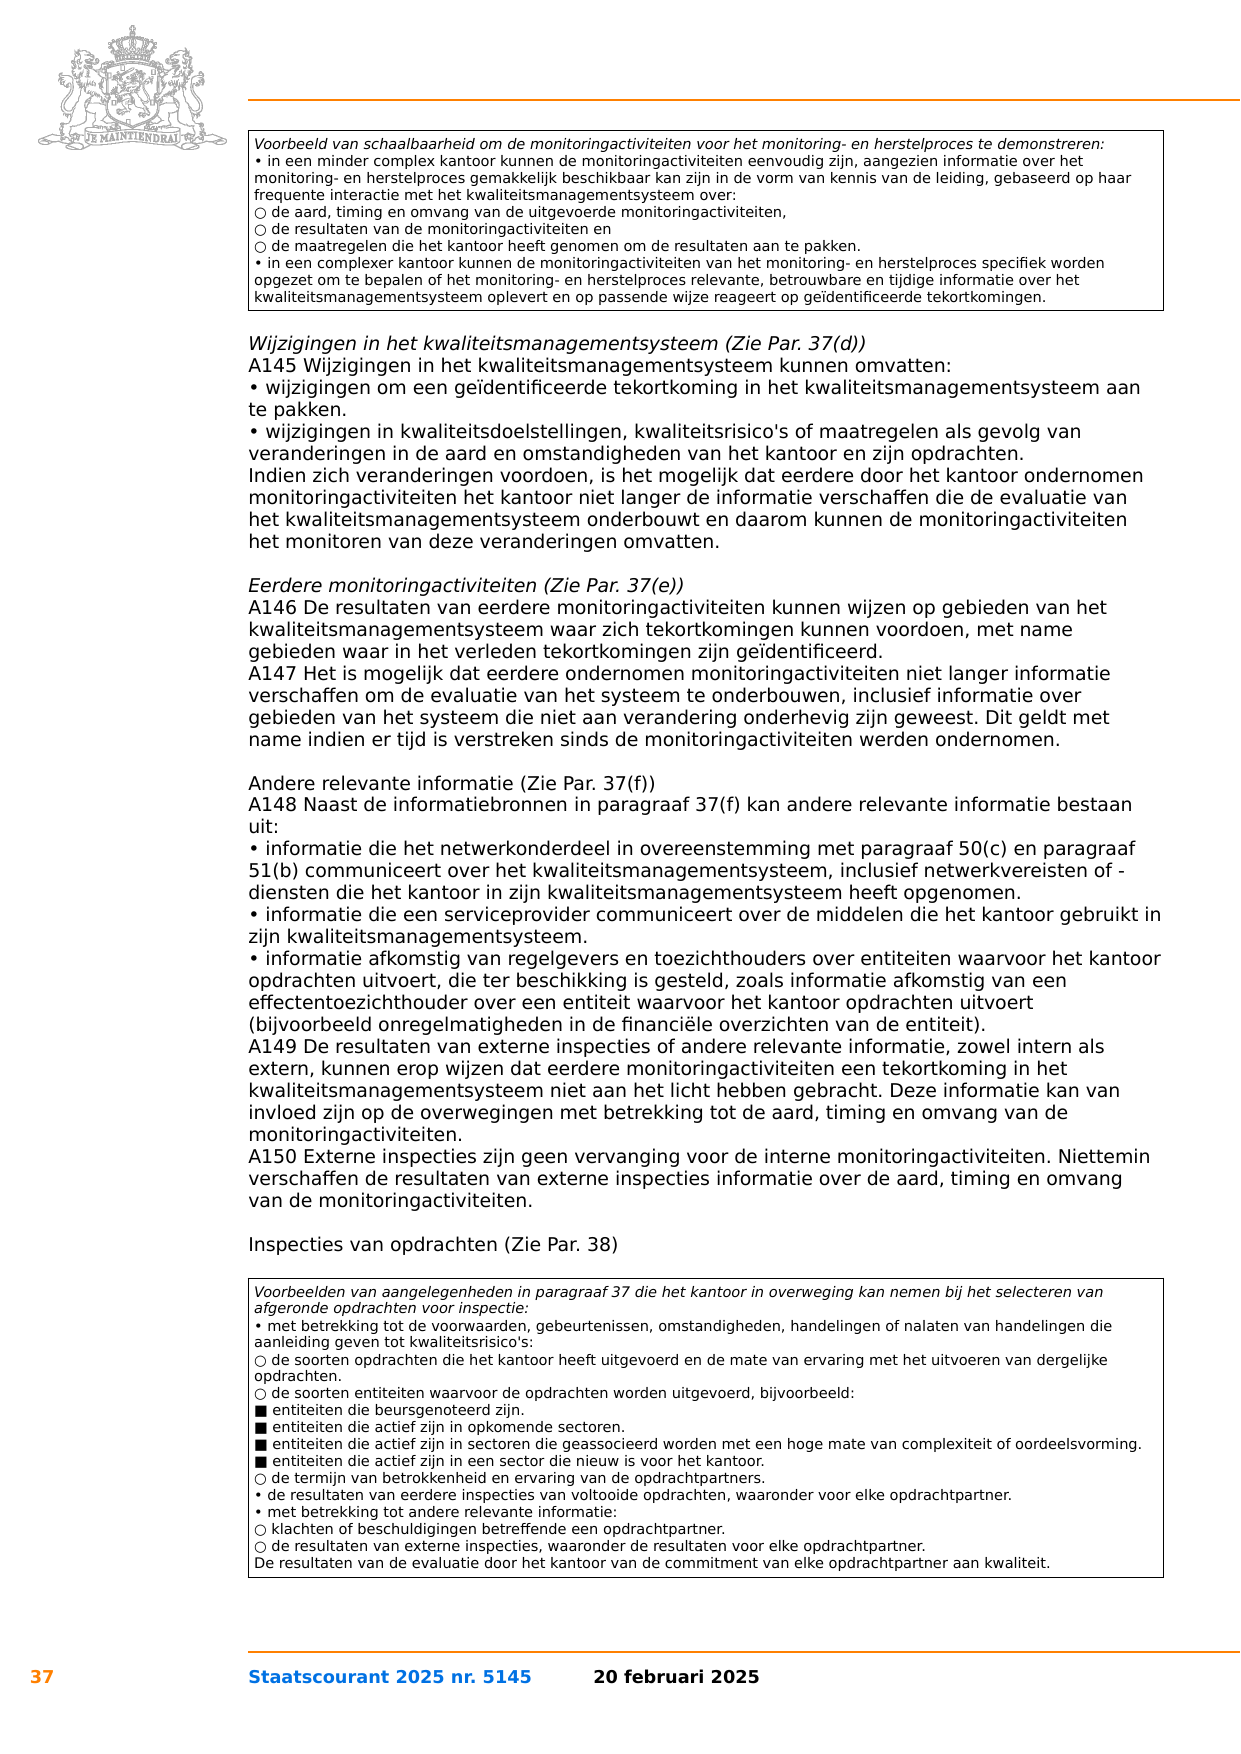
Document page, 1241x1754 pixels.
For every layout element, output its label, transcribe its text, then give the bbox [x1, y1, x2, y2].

subtitle Inspecties van opdrachten (Zie Par. 38) [248, 1234, 1163, 1256]
text A147 Het is mogelijk dat eerdere ondernomen monitoringactiviteiten niet langer informatie verschaffen om de evaluatie van het systeem te onderbouwen, inclusief informatie over gebieden van het systeem die niet aan verandering onderhevig zijn geweest. Dit geldt met name indien er tijd is verstreken sinds de monitoringactiviteiten werden ondernomen. [248, 663, 1163, 751]
text A149 De resultaten van externe inspecties of andere relevante informatie, zowel intern als extern, kunnen erop wijzen dat eerdere monitoringactiviteiten een tekortkoming in het kwaliteitsmanagementsysteem niet aan het licht hebben gebracht. Deze informatie kan van invloed zijn op de overwegingen met betrekking tot de aard, timing en omvang van de monitoringactiviteiten. [248, 1036, 1163, 1146]
text • wijzigingen om een geïdentificeerde tekortkoming in het kwaliteitsmanagementsysteem aan te pakken. [248, 377, 1163, 421]
text • wijzigingen in kwaliteitsdoelstellingen, kwaliteitsrisico's of maatregelen als gevolg van veranderingen in de aard en omstandigheden van het kantoor en zijn opdrachten. [248, 421, 1163, 465]
text • informatie afkomstig van regelgevers en toezichthouders over entiteiten waarvoor het kantoor opdrachten uitvoert, die ter beschikking is gesteld, zoals informatie afkomstig van een effectentoezichthouder over een entiteit waarvoor het kantoor opdrachten uitvoert (bijvoorbeeld onregelmatigheden in de financiële overzichten van de entiteit). [248, 948, 1163, 1036]
subtitle Wijzigingen in het kwaliteitsmanagementsysteem (Zie Par. 37(d)) [248, 333, 1163, 355]
text A148 Naast de informatiebronnen in paragraaf 37(f) kan andere relevante informatie bestaan uit: [248, 794, 1163, 838]
text A150 Externe inspecties zijn geen vervanging voor de interne monitoringactiviteiten. Niettemin verschaffen de resultaten van externe inspecties informatie over de aard, timing en omvang van de monitoringactiviteiten. [248, 1146, 1163, 1212]
subtitle Andere relevante informatie (Zie Par. 37(f)) [248, 772, 1163, 794]
table_header Voorbeelden van aangelegenheden in paragraaf 37 die het kantoor in overweging kan nemen bij het selecteren van afgeronde opdrachten voor inspectie: • met betrekking tot de voorwaarden, gebeurtenissen, omstandigheden, handelingen of nalaten van handelingen die aanleiding geven tot kwaliteitsrisico's: ○ de soorten opdrachten die het kantoor heeft uitgevoerd en de mate van ervaring met het uitvoeren van dergelijke opdrachten. ○ de soorten entiteiten waarvoor de opdrachten worden uitgevoerd, bijvoorbeeld: ■ entiteiten die beursgenoteerd zijn. ■ entiteiten die actief zijn in opkomende sectoren. ■ entiteiten die actief zijn in sectoren die geassocieerd worden met een hoge mate van complexiteit of oordeelsvorming. ■ entiteiten die actief zijn in een sector die nieuw is voor het kantoor. ○ de termijn van betrokkenheid en ervaring van de opdrachtpartners. • de resultaten van eerdere inspecties van voltooide opdrachten, waaronder voor elke opdrachtpartner. • met betrekking tot andere relevante informatie: ○ klachten of beschuldigingen betreffende een opdrachtpartner. ○ de resultaten van externe inspecties, waaronder de resultaten voor elke opdrachtpartner. De resultaten van de evaluatie door het kantoor van de commitment van elke opdrachtpartner aan kwaliteit. [249, 1279, 1163, 1577]
table_header Voorbeeld van schaalbaarheid om de monitoringactiviteiten voor het monitoring- en herstelproces te demonstreren: • in een minder complex kantoor kunnen de monitoringactiviteiten eenvoudig zijn, aangezien informatie over het monitoring- en herstelproces gemakkelijk beschikbaar kan zijn in de vorm van kennis van de leiding, gebaseerd op haar frequente interactie met het kwaliteitsmanagementsysteem over: ○ de aard, timing en omvang van de uitgevoerde monitoringactiviteiten, ○ de resultaten van de monitoringactiviteiten en ○ de maatregelen die het kantoor heeft genomen om de resultaten aan te pakken. • in een complexer kantoor kunnen de monitoringactiviteiten van het monitoring- en herstelproces specifiek worden opgezet om te bepalen of het monitoring- en herstelproces relevante, betrouwbare en tijdige informatie over het kwaliteitsmanagementsysteem oplevert en op passende wijze reageert op geïdentificeerde tekortkomingen. [249, 131, 1163, 310]
text A145 Wijzigingen in het kwaliteitsmanagementsysteem kunnen omvatten: [248, 355, 1163, 377]
picture [38, 25, 227, 150]
text A146 De resultaten van eerdere monitoringactiviteiten kunnen wijzen op gebieden van het kwaliteitsmanagementsysteem waar zich tekortkomingen kunnen voordoen, met name gebieden waar in het verleden tekortkomingen zijn geïdentificeerd. [248, 597, 1163, 663]
text • informatie die het netwerkonderdeel in overeenstemming met paragraaf 50(c) en paragraaf 51(b) communiceert over het kwaliteitsmanagementsysteem, inclusief netwerkvereisten of -diensten die het kantoor in zijn kwaliteitsmanagementsysteem heeft opgenomen. [248, 838, 1163, 904]
text • informatie die een serviceprovider communiceert over de middelen die het kantoor gebruikt in zijn kwaliteitsmanagementsysteem. [248, 904, 1163, 948]
subtitle Eerdere monitoringactiviteiten (Zie Par. 37(e)) [248, 575, 1163, 597]
text Indien zich veranderingen voordoen, is het mogelijk dat eerdere door het kantoor ondernomen monitoringactiviteiten het kantoor niet langer de informatie verschaffen die de evaluatie van het kwaliteitsmanagementsysteem onderbouwt en daarom kunnen de monitoringactiviteiten het monitoren van deze veranderingen omvatten. [248, 465, 1163, 553]
